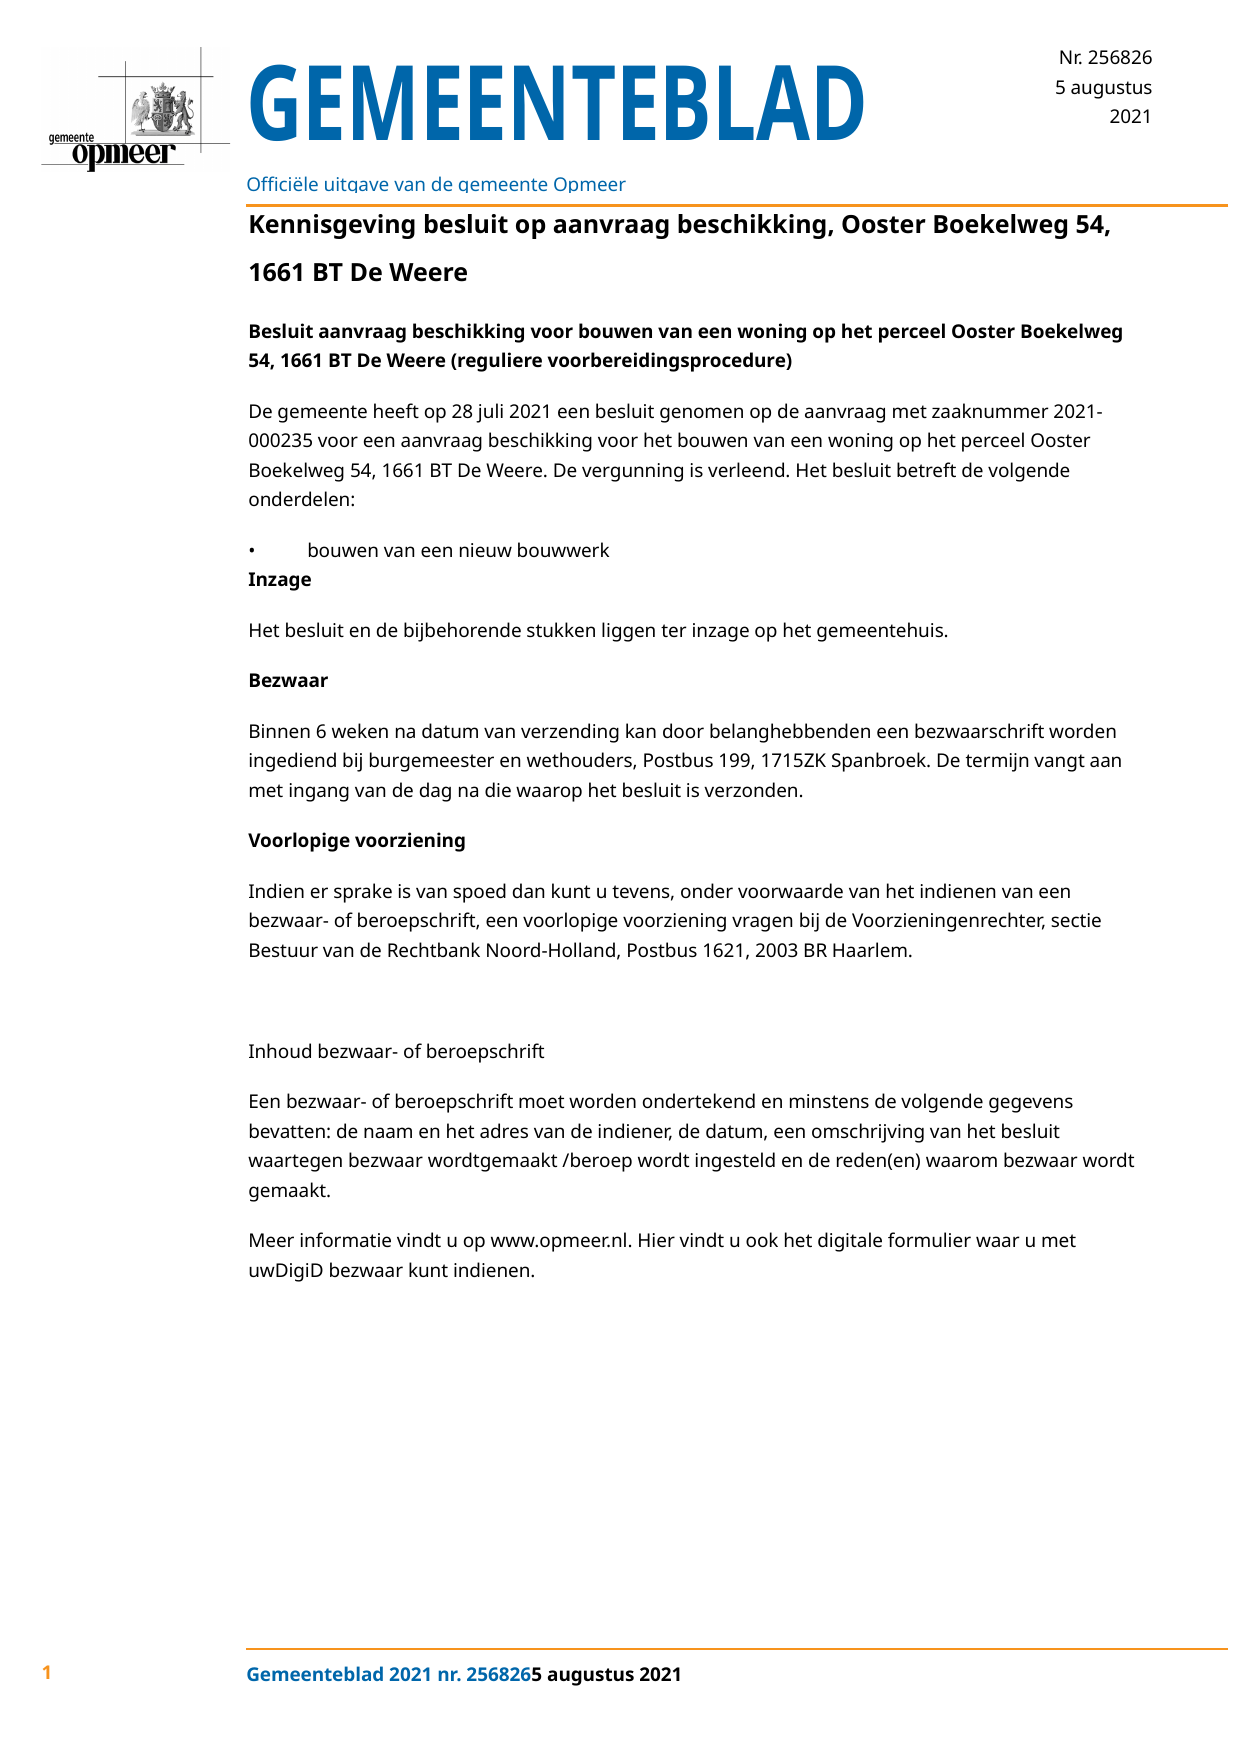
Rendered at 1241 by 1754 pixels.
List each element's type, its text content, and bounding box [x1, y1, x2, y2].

picture [41, 47, 231, 172]
text De gemeente heeft op 28 juli 2021 een besluit genomen op de aanvraag met zaaknummer 2021-000235 voor een aanvraag beschikking voor het bouwen van een woning op het perceel Ooster Boekelweg 54, 1661 BT De Weere. De vergunning is verleend. Het besluit betreft de volgende onderdelen: [248, 398, 1152, 512]
text Inzage [248, 567, 1152, 592]
text Bezwaar [248, 667, 1152, 693]
text Een bezwaar- of beroepschrift moet worden ondertekend en minstens de volgende gegevens bevatten: de naam en het adres van de indiener, de datum, een omschrijving van het besluit waartegen bezwaar wordtgemaakt /beroep wordt ingesteld en de reden(en) waarom bezwaar wordt gemaakt. [248, 1088, 1152, 1203]
text Voorlopige voorziening [248, 827, 1152, 853]
text Kennisgeving besluit op aanvraag beschikking, Ooster Boekelweg 54, 1661 BT De Weere [248, 207, 1152, 288]
text Binnen 6 weken na datum van verzending kan door belanghebbenden een bezwaarschrift worden ingediend bij burgemeester en wethouders, Postbus 199, 1715ZK Spanbroek. De termijn vangt aan met ingang van de dag na die waarop het besluit is verzonden. [248, 718, 1152, 803]
list bouwen van een nieuw bouwwerk [248, 537, 1152, 563]
text Indien er sprake is van spoed dan kunt u tevens, onder voorwaarde van het indienen van een bezwaar- of beroepschrift, een voorlopige voorziening vragen bij de Voorzieningenrechter, sectie Bestuur van de Rechtbank Noord-Holland, Postbus 1621, 2003 BR Haarlem. [248, 878, 1152, 963]
text Meer informatie vindt u op www.opmeer.nl. Hier vindt u ook het digitale formulier waar u met uwDigiD bezwaar kunt indienen. [248, 1227, 1152, 1283]
text Inhoud bezwaar- of beroepschrift [248, 1038, 1152, 1064]
text Besluit aanvraag beschikking voor bouwen van een woning op het perceel Ooster Boekelweg 54, 1661 BT De Weere (reguliere voorbereidingsprocedure) [248, 318, 1152, 373]
text Het besluit en de bijbehorende stukken liggen ter inzage op het gemeentehuis. [248, 617, 1152, 643]
